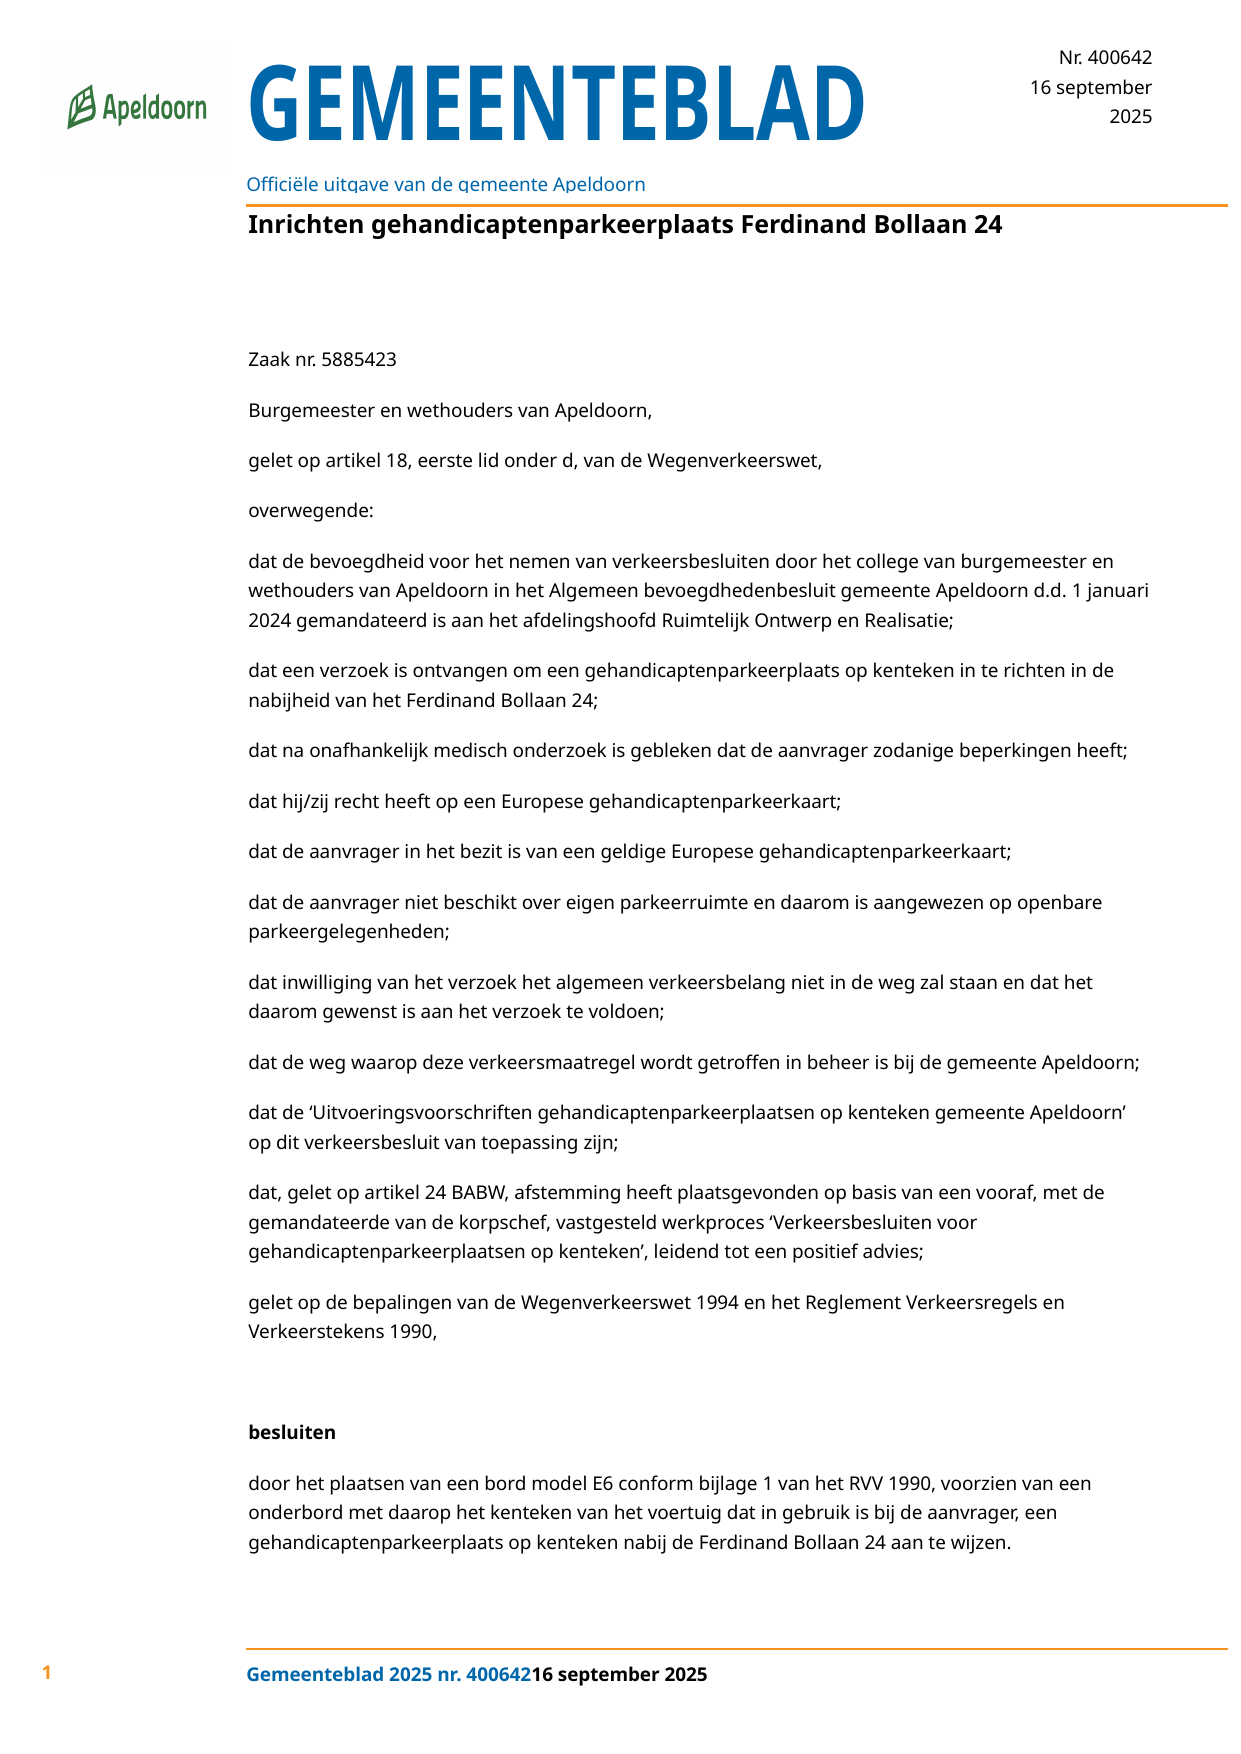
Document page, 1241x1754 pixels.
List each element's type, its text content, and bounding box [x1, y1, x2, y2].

text door het plaatsen van een bord model E6 conform bijlage 1 van het RVV 1990, voorzien van een onderbord met daarop het kenteken van het voertuig dat in gebruik is bij de aanvrager, een gehandicaptenparkeerplaats op kenteken nabij de Ferdinand Bollaan 24 aan te wijzen. [248, 1470, 1152, 1555]
text dat inwilliging van het verzoek het algemeen verkeersbelang niet in de weg zal staan en dat het daarom gewenst is aan het verzoek te voldoen; [248, 969, 1152, 1024]
text dat de ‘Uitvoeringsvoorschriften gehandicaptenparkeerplaatsen op kenteken gemeente Apeldoorn’ op dit verkeersbesluit van toepassing zijn; [248, 1099, 1152, 1155]
text dat een verzoek is ontvangen om een gehandicaptenparkeerplaats op kenteken in te richten in de nabijheid van het Ferdinand Bollaan 24; [248, 658, 1152, 713]
text besluiten [248, 1419, 1152, 1445]
text dat, gelet op artikel 24 BABW, afstemming heeft plaatsgevonden op basis van een vooraf, met de gemandateerde van de korpschef, vastgesteld werkproces ‘Verkeersbesluiten voor gehandicaptenparkeerplaatsen op kenteken’, leidend tot een positief advies; [248, 1179, 1152, 1264]
text dat hij/zij recht heeft op een Europese gehandicaptenparkeerkaart; [248, 788, 1152, 814]
text dat de aanvrager in het bezit is van een geldige Europese gehandicaptenparkeerkaart; [248, 838, 1152, 864]
text dat de bevoegdheid voor het nemen van verkeersbesluiten door het college van burgemeester en wethouders van Apeldoorn in het Algemeen bevoegdhedenbesluit gemeente Apeldoorn d.d. 1 januari 2024 gemandateerd is aan het afdelingshoofd Ruimtelijk Ontwerp en Realisatie; [248, 548, 1152, 633]
text Zaak nr. 5885423 [248, 346, 1152, 372]
text overwegende: [248, 498, 1152, 523]
text dat de aanvrager niet beschikt over eigen parkeerruimte en daarom is aangewezen op openbare parkeergelegenheden; [248, 889, 1152, 944]
text dat na onafhankelijk medisch onderzoek is gebleken dat de aanvrager zodanige beperkingen heeft; [248, 738, 1152, 763]
text gelet op artikel 18, eerste lid onder d, van de Wegenverkeerswet, [248, 447, 1152, 473]
text dat de weg waarop deze verkeersmaatregel wordt getroffen in beheer is bij de gemeente Apeldoorn; [248, 1049, 1152, 1075]
text Burgemeester en wethouders van Apeldoorn, [248, 397, 1152, 423]
text gelet op de bepalingen van de Wegenverkeerswet 1994 en het Reglement Verkeersregels en Verkeerstekens 1990, [248, 1289, 1152, 1344]
text Inrichten gehandicaptenparkeerplaats Ferdinand Bollaan 24 [248, 207, 1152, 241]
picture [41, 47, 231, 172]
